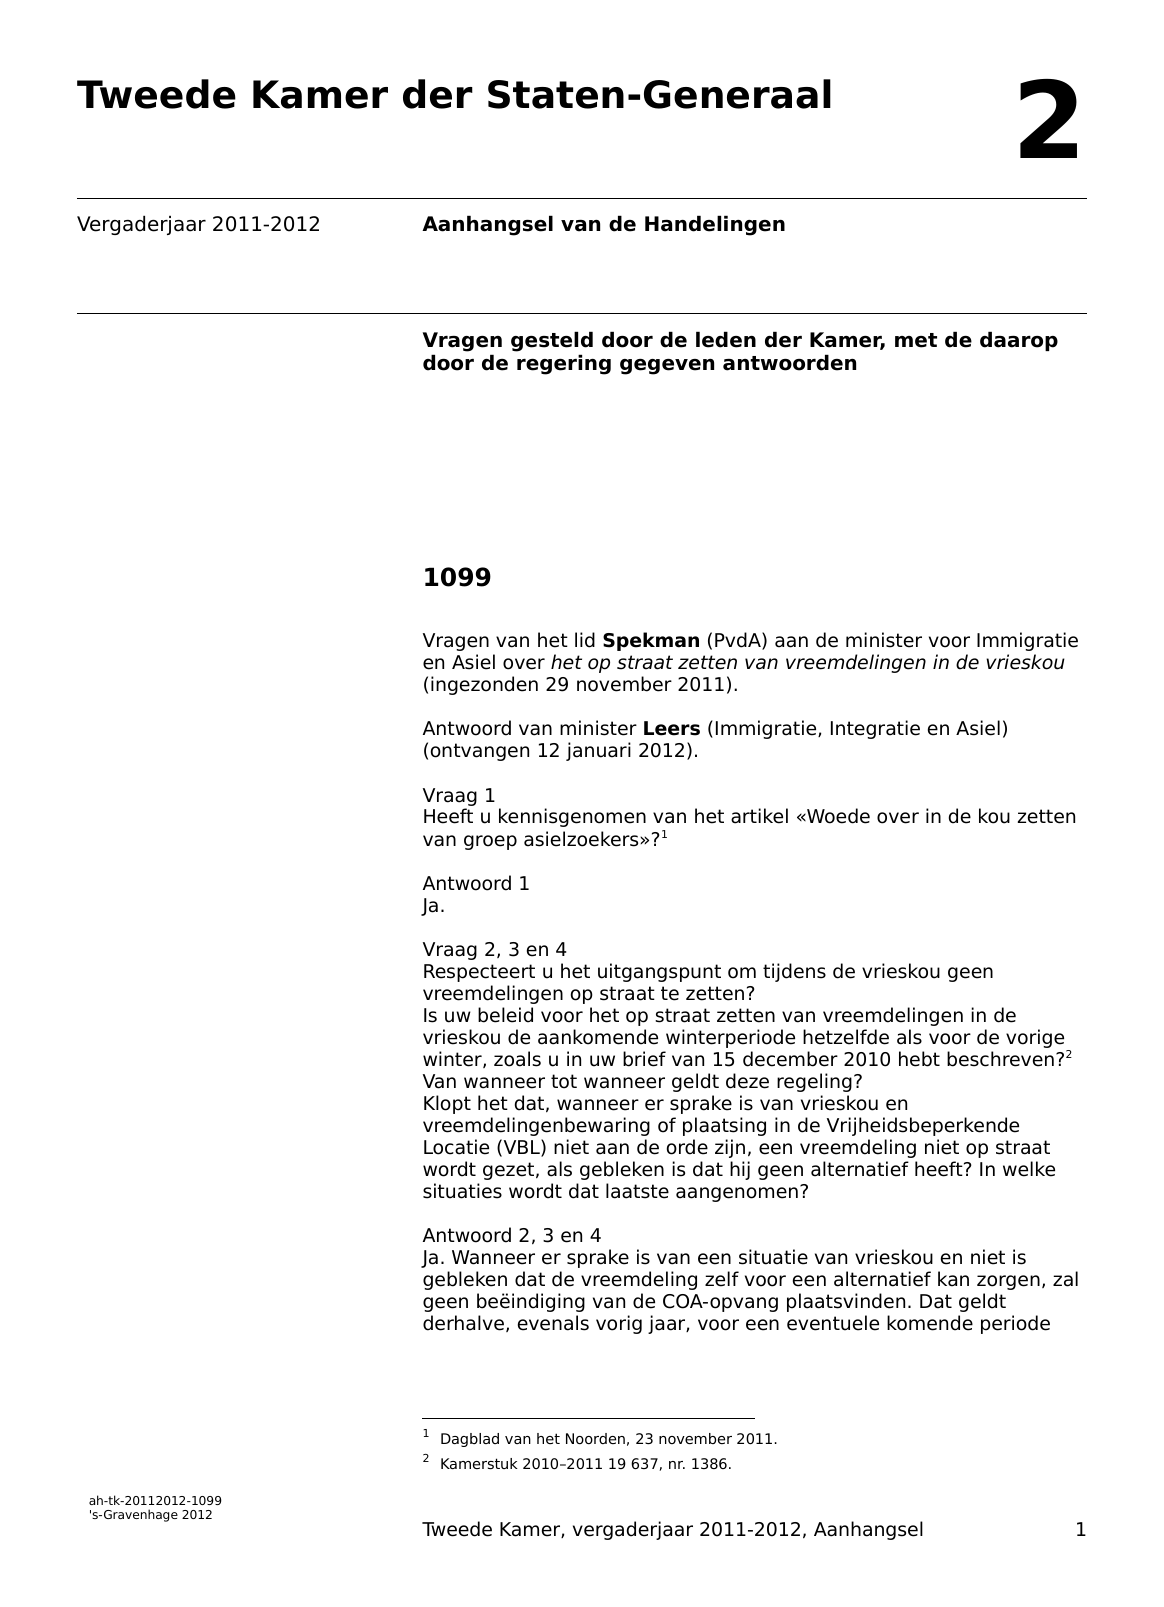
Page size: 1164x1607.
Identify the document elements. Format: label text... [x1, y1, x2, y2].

text Antwoord van minister Leers (Immigratie, Integratie en Asiel) (ontvangen 12 januari 2012). [422, 718, 1087, 762]
text Antwoord 2, 3 en 4 [422, 1225, 1087, 1247]
text Respecteert u het uitgangspunt om tijdens de vrieskou geen vreemdelingen op straat te zetten? [422, 961, 1087, 1005]
text 's-Gravenhage 2012 [88, 1508, 323, 1522]
text Ja. [422, 894, 1087, 917]
text ah-tk-20112012-1099 [88, 1494, 323, 1508]
text Dagblad van het Noorden, 23 november 2011. [422, 1427, 1087, 1449]
table_cell Vragen gesteld door de leden der Kamer, met de daarop door de regering gegeven antwoorden [422, 314, 1087, 375]
text Vraag 1 [422, 784, 1087, 806]
text Ja. Wanneer er sprake is van een situatie van vrieskou en niet is gebleken dat de vreemdeling zelf voor een alternatief kan zorgen, zal geen beëindiging van de COA-opvang plaatsvinden. Dat geldt derhalve, evenals vorig jaar, voor een eventuele komende periode [422, 1247, 1087, 1334]
table_header Tweede Kamer der Staten-Generaal [77, 59, 886, 198]
text Antwoord 1 [422, 873, 1087, 894]
text Vraag 2, 3 en 4 [422, 939, 1087, 961]
table_cell Aanhangsel van de Handelingen [422, 199, 1087, 313]
table_cell [77, 314, 422, 375]
text Kamerstuk 2010–2011 19 637, nr. 1386. [422, 1452, 1087, 1474]
table_header 2 [886, 59, 1087, 198]
text Heeft u kennisgenomen van het artikel «Woede over in de kou zetten van groep asielzoekers»? [422, 806, 1087, 850]
table_cell Vergaderjaar 2011-2012 [77, 199, 422, 313]
text 1099 [422, 563, 1087, 592]
text Klopt het dat, wanneer er sprake is van vrieskou en vreemdelingenbewaring of plaatsing in de Vrijheidsbeperkende Locatie (VBL) niet aan de orde zijn, een vreemdeling niet op straat wordt gezet, als gebleken is dat hij geen alternatief heeft? In welke situaties wordt dat laatste aangenomen? [422, 1093, 1087, 1202]
text Is uw beleid voor het op straat zetten van vreemdelingen in de vrieskou de aankomende winterperiode hetzelfde als voor de vorige winter, zoals u in uw brief van 15 december 2010 hebt beschreven? Van wanneer tot wanneer geldt deze regeling? [422, 1005, 1087, 1093]
text Vragen van het lid Spekman (PvdA) aan de minister voor Immigratie en Asiel over het op straat zetten van vreemdelingen in de vrieskou (ingezonden 29 november 2011). [422, 630, 1087, 696]
